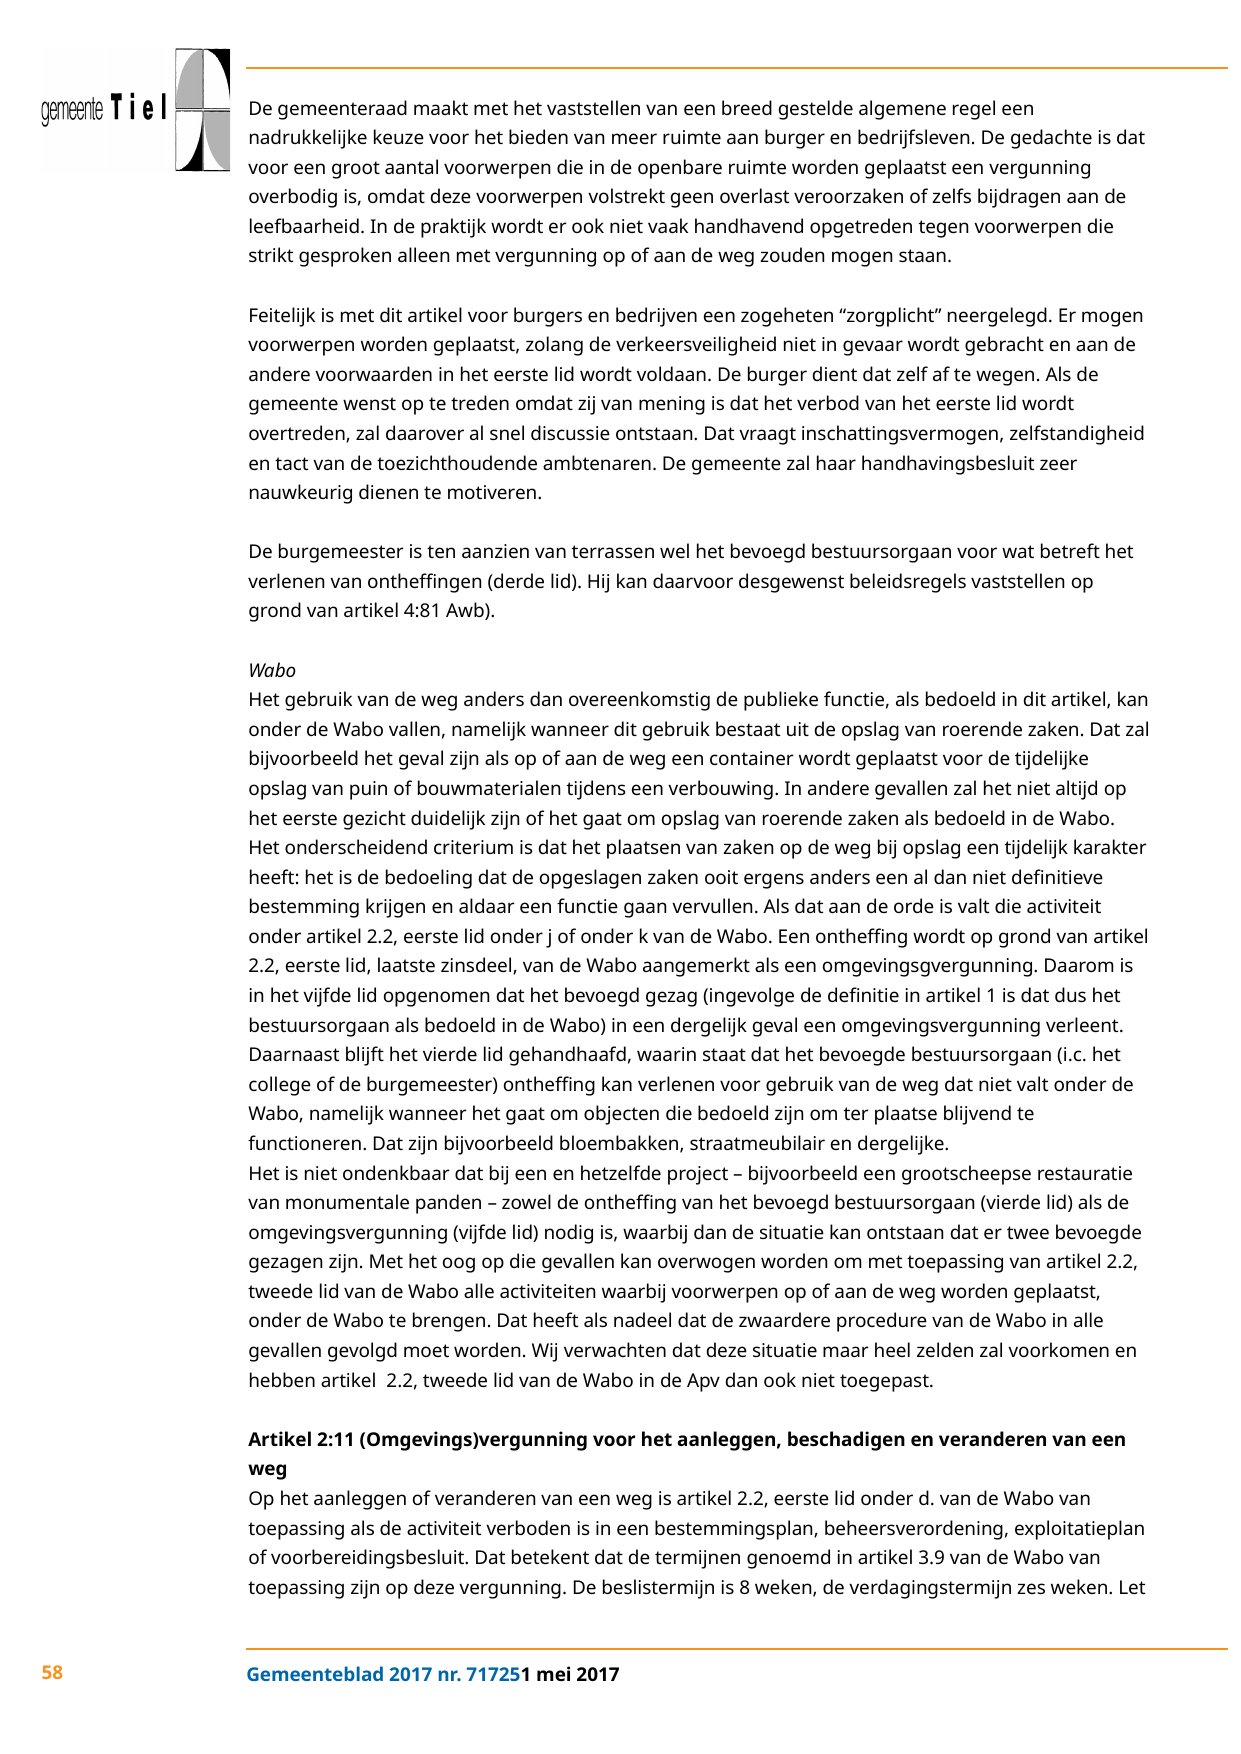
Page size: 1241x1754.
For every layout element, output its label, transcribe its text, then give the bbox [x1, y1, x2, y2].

text De gemeenteraad maakt met het vaststellen van een breed gestelde algemene regel een nadrukkelijke keuze voor het bieden van meer ruimte aan burger en bedrijfsleven. De gedachte is dat voor een groot aantal voorwerpen die in de openbare ruimte worden geplaatst een vergunning overbodig is, omdat deze voorwerpen volstrekt geen overlast veroorzaken of zelfs bijdragen aan de leefbaarheid. In de praktijk wordt er ook niet vaak handhavend opgetreden tegen voorwerpen die strikt gesproken alleen met vergunning op of aan de weg zouden mogen staan. [248, 95, 1152, 268]
text Feitelijk is met dit artikel voor burgers en bedrijven een zogeheten “zorgplicht” neergelegd. Er mogen voorwerpen worden geplaatst, zolang de verkeersveiligheid niet in gevaar wordt gebracht en aan de andere voorwaarden in het eerste lid wordt voldaan. De burger dient dat zelf af te wegen. Als de gemeente wenst op te treden omdat zij van mening is dat het verbod van het eerste lid wordt overtreden, zal daarover al snel discussie ontstaan. Dat vraagt inschattingsvermogen, zelfstandigheid en tact van de toezichthoudende ambtenaren. De gemeente zal haar handhavingsbesluit zeer nauwkeurig dienen te motiveren. [248, 302, 1152, 505]
text De burgemeester is ten aanzien van terrassen wel het bevoegd bestuursorgaan voor wat betreft het verlenen van ontheffingen (derde lid). Hij kan daarvoor desgewenst beleidsregels vaststellen op grond van artikel 4:81 Awb). [248, 538, 1152, 623]
text Artikel 2:11 (Omgevings)vergunning voor het aanleggen, beschadigen en veranderen van een weg [248, 1426, 1152, 1481]
picture [41, 47, 231, 172]
text Op het aanleggen of veranderen van een weg is artikel 2.2, eerste lid onder d. van de Wabo van toepassing als de activiteit verboden is in een bestemmingsplan, beheersverordening, exploitatieplan of voorbereidingsbesluit. Dat betekent dat de termijnen genoemd in artikel 3.9 van de Wabo van toepassing zijn op deze vergunning. De beslistermijn is 8 weken, de verdagingstermijn zes weken. Let [248, 1485, 1152, 1600]
text Wabo [248, 657, 1152, 683]
text Het gebruik van de weg anders dan overeenkomstig de publieke functie, als bedoeld in dit artikel, kan onder de Wabo vallen, namelijk wanneer dit gebruik bestaat uit de opslag van roerende zaken. Dat zal bijvoorbeeld het geval zijn als op of aan de weg een container wordt geplaatst voor de tijdelijke opslag van puin of bouwmaterialen tijdens een verbouwing. In andere gevallen zal het niet altijd op het eerste gezicht duidelijk zijn of het gaat om opslag van roerende zaken als bedoeld in de Wabo. Het onderscheidend criterium is dat het plaatsen van zaken op de weg bij opslag een tijdelijk karakter heeft: het is de bedoeling dat de opgeslagen zaken ooit ergens anders een al dan niet definitieve bestemming krijgen en aldaar een functie gaan vervullen. Als dat aan de orde is valt die activiteit onder artikel 2.2, eerste lid onder j of onder k van de Wabo. Een ontheffing wordt op grond van artikel 2.2, eerste lid, laatste zinsdeel, van de Wabo aangemerkt als een omgevingsgvergunning. Daarom is in het vijfde lid opgenomen dat het bevoegd gezag (ingevolge de definitie in artikel 1 is dat dus het bestuursorgaan als bedoeld in de Wabo) in een dergelijk geval een omgevingsvergunning verleent. [248, 686, 1152, 1038]
text Het is niet ondenkbaar dat bij een en hetzelfde project – bijvoorbeeld een grootscheepse restauratie van monumentale panden – zowel de ontheffing van het bevoegd bestuursorgaan (vierde lid) als de omgevingsvergunning (vijfde lid) nodig is, waarbij dan de situatie kan ontstaan dat er twee bevoegde gezagen zijn. Met het oog op die gevallen kan overwogen worden om met toepassing van artikel 2.2, tweede lid van de Wabo alle activiteiten waarbij voorwerpen op of aan de weg worden geplaatst, onder de Wabo te brengen. Dat heeft als nadeel dat de zwaardere procedure van de Wabo in alle gevallen gevolgd moet worden. Wij verwachten dat deze situatie maar heel zelden zal voorkomen en hebben artikel 2.2, tweede lid van de Wabo in de Apv dan ook niet toegepast. [248, 1160, 1152, 1393]
text Daarnaast blijft het vierde lid gehandhaafd, waarin staat dat het bevoegde bestuursorgaan (i.c. het college of de burgemeester) ontheffing kan verlenen voor gebruik van de weg dat niet valt onder de Wabo, namelijk wanneer het gaat om objecten die bedoeld zijn om ter plaatse blijvend te functioneren. Dat zijn bijvoorbeeld bloembakken, straatmeubilair en dergelijke. [248, 1041, 1152, 1156]
